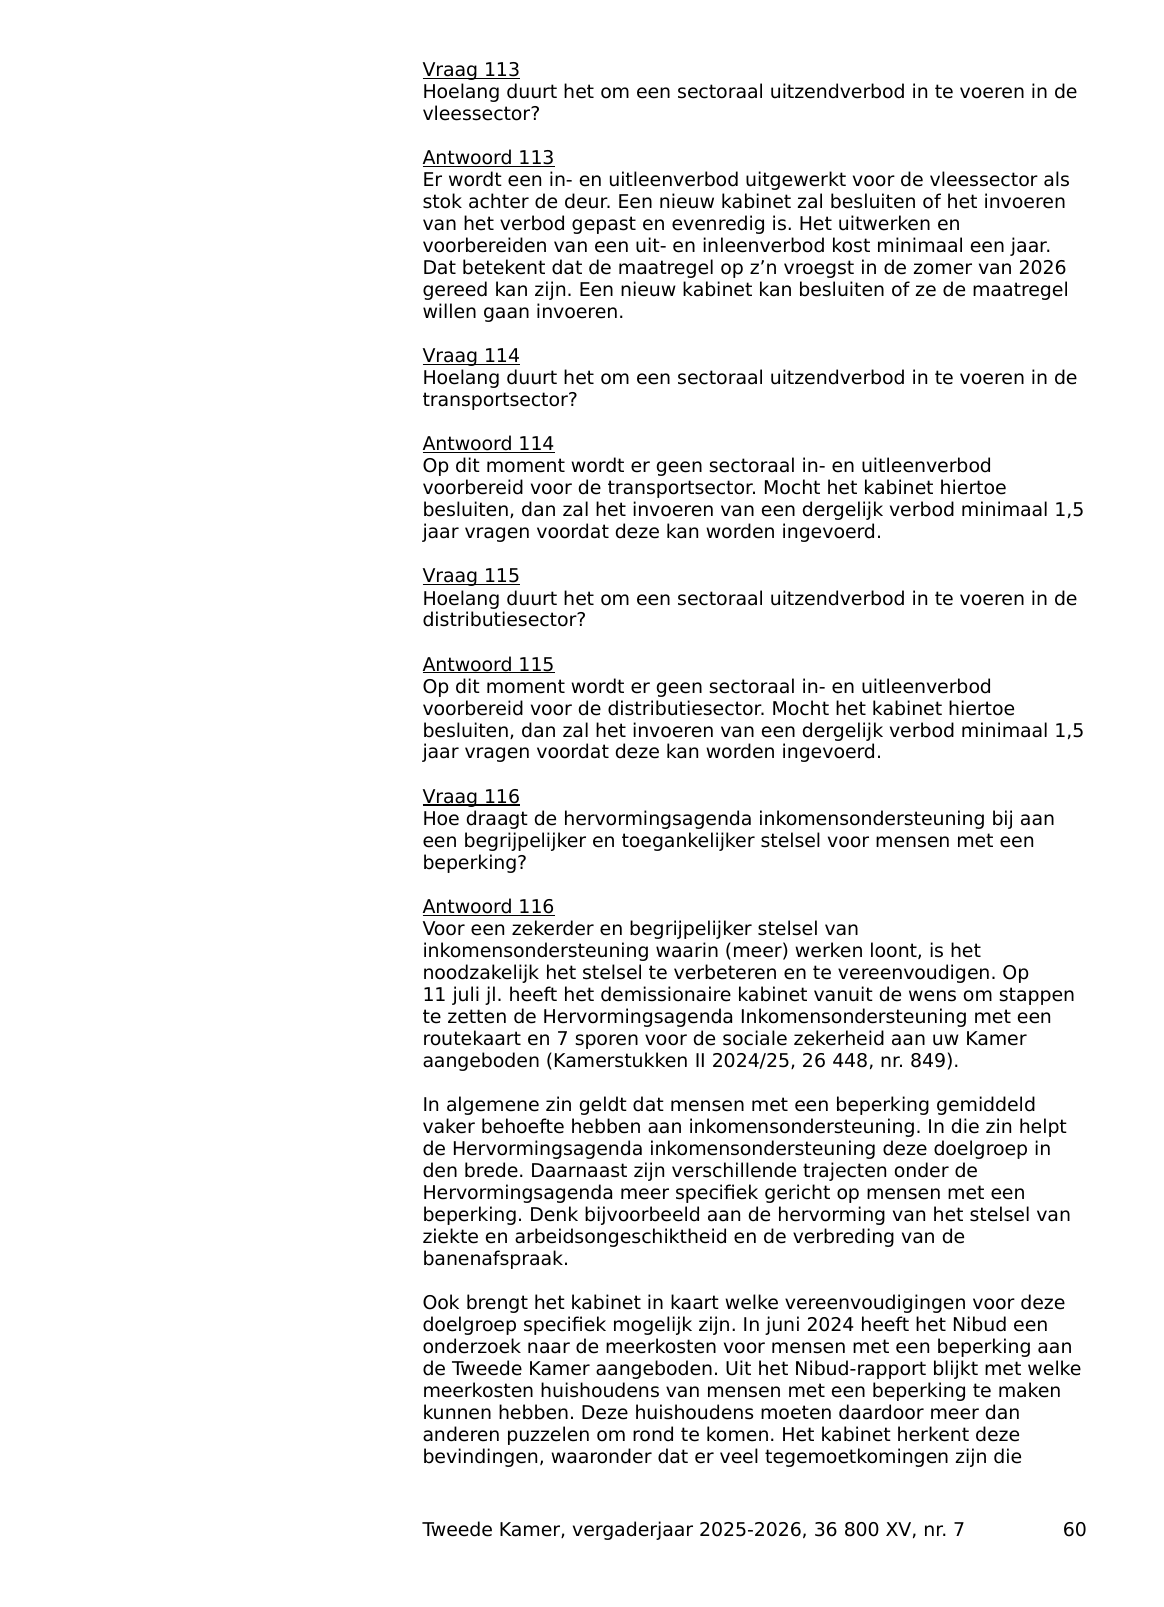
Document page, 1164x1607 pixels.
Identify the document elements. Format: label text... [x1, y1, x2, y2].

text Hoelang duurt het om een sectoraal uitzendverbod in te voeren in de distributiesector? [422, 587, 1087, 631]
text Voor een zekerder en begrijpelijker stelsel van inkomensondersteuning waarin (meer) werken loont, is het noodzakelijk het stelsel te verbeteren en te vereenvoudigen. Op 11 juli jl. heeft het demissionaire kabinet vanuit de wens om stappen te zetten de Hervormingsagenda Inkomensondersteuning met een routekaart en 7 sporen voor de sociale zekerheid aan uw Kamer aangeboden (Kamerstukken II 2024/25, 26 448, nr. 849). [422, 918, 1087, 1072]
text Vraag 116 [422, 786, 1087, 808]
text Vraag 113 [422, 59, 1087, 81]
text Ook brengt het kabinet in kaart welke vereenvoudigingen voor deze doelgroep specifiek mogelijk zijn. In juni 2024 heeft het Nibud een onderzoek naar de meerkosten voor mensen met een beperking aan de Tweede Kamer aangeboden. Uit het Nibud-rapport blijkt met welke meerkosten huishoudens van mensen met een beperking te maken kunnen hebben. Deze huishoudens moeten daardoor meer dan anderen puzzelen om rond te komen. Het kabinet herkent deze bevindingen, waaronder dat er veel tegemoetkomingen zijn die [422, 1292, 1087, 1468]
text In algemene zin geldt dat mensen met een beperking gemiddeld vaker behoefte hebben aan inkomensondersteuning. In die zin helpt de Hervormingsagenda inkomensondersteuning deze doelgroep in den brede. Daarnaast zijn verschillende trajecten onder de Hervormingsagenda meer specifiek gericht op mensen met een beperking. Denk bijvoorbeeld aan de hervorming van het stelsel van ziekte en arbeidsongeschiktheid en de verbreding van de banenafspraak. [422, 1094, 1087, 1269]
text Hoe draagt de hervormingsagenda inkomensondersteuning bij aan een begrijpelijker en toegankelijker stelsel voor mensen met een beperking? [422, 808, 1087, 873]
text Vraag 114 [422, 345, 1087, 367]
text Op dit moment wordt er geen sectoraal in- en uitleenverbod voorbereid voor de transportsector. Mocht het kabinet hiertoe besluiten, dan zal het invoeren van een dergelijk verbod minimaal 1,5 jaar vragen voordat deze kan worden ingevoerd. [422, 455, 1087, 543]
text Antwoord 116 [422, 896, 1087, 918]
text Antwoord 113 [422, 147, 1087, 169]
text Op dit moment wordt er geen sectoraal in- en uitleenverbod voorbereid voor de distributiesector. Mocht het kabinet hiertoe besluiten, dan zal het invoeren van een dergelijk verbod minimaal 1,5 jaar vragen voordat deze kan worden ingevoerd. [422, 676, 1087, 763]
text Vraag 115 [422, 565, 1087, 587]
text Antwoord 115 [422, 653, 1087, 676]
text Antwoord 114 [422, 433, 1087, 455]
text Hoelang duurt het om een sectoraal uitzendverbod in te voeren in de vleessector? [422, 81, 1087, 125]
text Hoelang duurt het om een sectoraal uitzendverbod in te voeren in de transportsector? [422, 367, 1087, 411]
text Er wordt een in- en uitleenverbod uitgewerkt voor de vleessector als stok achter de deur. Een nieuw kabinet zal besluiten of het invoeren van het verbod gepast en evenredig is. Het uitwerken en voorbereiden van een uit- en inleenverbod kost minimaal een jaar. Dat betekent dat de maatregel op z’n vroegst in de zomer van 2026 gereed kan zijn. Een nieuw kabinet kan besluiten of ze de maatregel willen gaan invoeren. [422, 169, 1087, 323]
